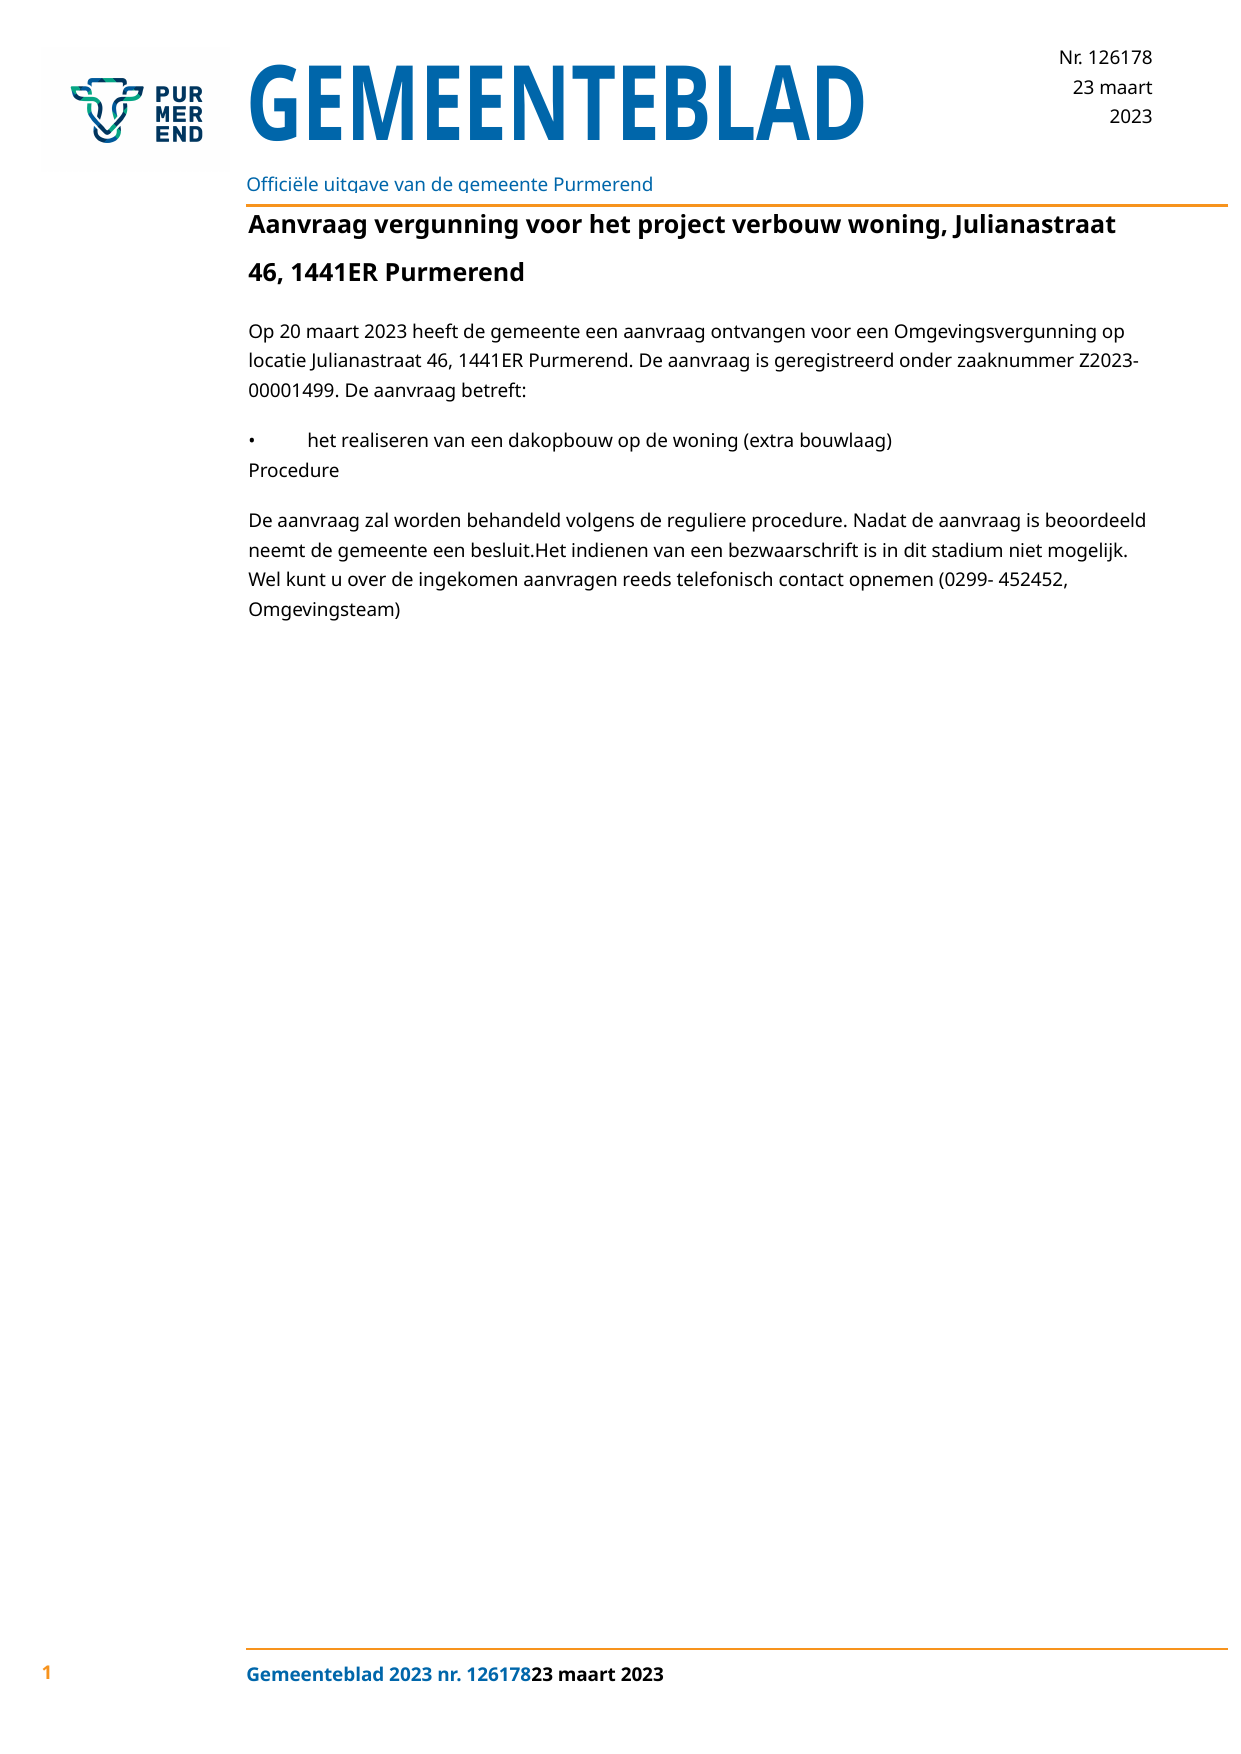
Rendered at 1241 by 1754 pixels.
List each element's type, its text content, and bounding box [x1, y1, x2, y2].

text Op 20 maart 2023 heeft de gemeente een aanvraag ontvangen voor een Omgevingsvergunning op locatie Julianastraat 46, 1441ER Purmerend. De aanvraag is geregistreerd onder zaaknummer Z2023-00001499. De aanvraag betreft: [248, 318, 1152, 403]
text Procedure [248, 457, 1152, 483]
text De aanvraag zal worden behandeld volgens de reguliere procedure. Nadat de aanvraag is beoordeeld neemt de gemeente een besluit.Het indienen van een bezwaarschrift is in dit stadium niet mogelijk. Wel kunt u over de ingekomen aanvragen reeds telefonisch contact opnemen (0299- 452452, Omgevingsteam) [248, 507, 1152, 622]
picture [41, 47, 231, 172]
text Aanvraag vergunning voor het project verbouw woning, Julianastraat 46, 1441ER Purmerend [248, 207, 1152, 288]
list het realiseren van een dakopbouw op de woning (extra bouwlaag) [248, 427, 1152, 453]
